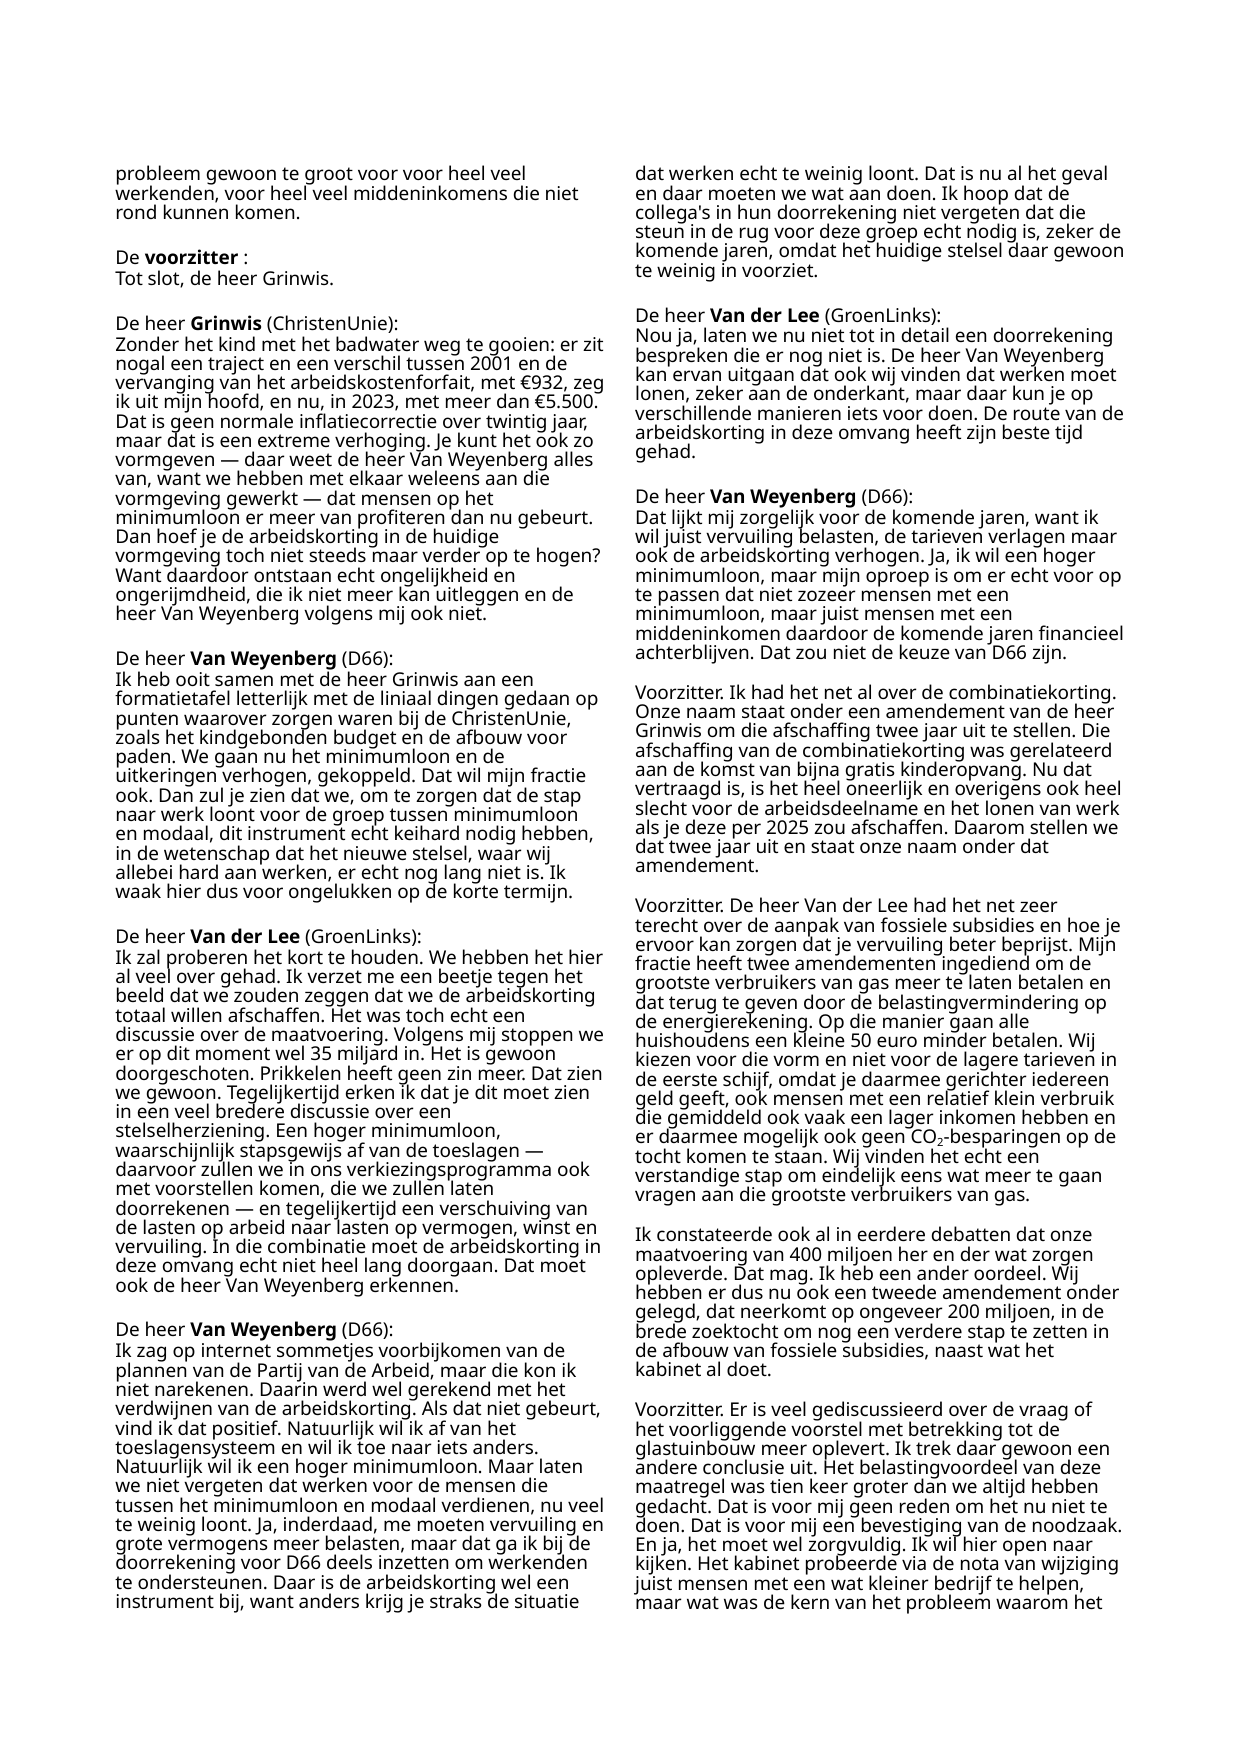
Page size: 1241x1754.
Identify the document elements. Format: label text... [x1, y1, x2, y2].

text probleem gewoon te groot voor voor heel veel werkenden, voor heel veel middeninkomens die niet rond kunnen komen. [115, 165, 605, 223]
text Tot slot, de heer Grinwis. [115, 270, 605, 289]
text Nou ja, laten we nu niet tot in detail een doorrekening bespreken die er nog niet is. De heer Van Weyenberg kan ervan uitgaan dat ook wij vinden dat werken moet lonen, zeker aan de onderkant, maar daar kun je op verschillende manieren iets voor doen. De route van de arbeidskorting in deze omvang heeft zijn beste tijd gehad. [635, 327, 1125, 462]
text dat werken echt te weinig loont. Dat is nu al het geval en daar moeten we wat aan doen. Ik hoop dat de collega's in hun doorrekening niet vergeten dat die steun in de rug voor deze groep echt nodig is, zeker de komende jaren, omdat het huidige stelsel daar gewoon te weinig in voorziet. [635, 165, 1125, 281]
text De heer Van Weyenberg (D66): [115, 1317, 605, 1342]
text Voorzitter. Ik had het net al over de combinatiekorting. Onze naam staat onder een amendement van de heer Grinwis om die afschaffing twee jaar uit te stellen. Die afschaffing van de combinatiekorting was gerelateerd aan de komst van bijna gratis kinderopvang. Nu dat vertraagd is, is het heel oneerlijk en overigens ook heel slecht voor de arbeidsdeelname en het lonen van werk als je deze per 2025 zou afschaffen. Daarom stellen we dat twee jaar uit en staat onze naam onder dat amendement. [635, 684, 1125, 877]
text De heer Grinwis (ChristenUnie): [115, 310, 605, 336]
text Ik constateerde ook al in eerdere debatten dat onze maatvoering van 400 miljoen her en der wat zorgen opleverde. Dat mag. Ik heb een ander oordeel. Wij hebben er dus nu ook een tweede amendement onder gelegd, dat neerkomt op ongeveer 200 miljoen, in de brede zoektocht om nog een verdere stap te zetten in de afbouw van fossiele subsidies, naast wat het kabinet al doet. [635, 1226, 1125, 1381]
text Voorzitter. Er is veel gediscussieerd over de vraag of het voorliggende voorstel met betrekking tot de glastuinbouw meer oplevert. Ik trek daar gewoon een andere conclusie uit. Het belastingvoordeel van deze maatregel was tien keer groter dan we altijd hebben gedacht. Dat is voor mij geen reden om het nu niet te doen. Dat is voor mij een bevestiging van de noodzaak. En ja, het moet wel zorgvuldig. Ik wil hier open naar kijken. Het kabinet probeerde via de nota van wijziging juist mensen met een wat kleiner bedrijf te helpen, maar wat was de kern van het probleem waarom het [635, 1401, 1125, 1613]
text Ik zal proberen het kort te houden. We hebben het hier al veel over gehad. Ik verzet me een beetje tegen het beeld dat we zouden zeggen dat we de arbeidskorting totaal willen afschaffen. Het was toch echt een discussie over de maatvoering. Volgens mij stoppen we er op dit moment wel 35 miljard in. Het is gewoon doorgeschoten. Prikkelen heeft geen zin meer. Dat zien we gewoon. Tegelijkertijd erken ik dat je dit moet zien in een veel bredere discussie over een stelselherziening. Een hoger minimumloon, waarschijnlijk stapsgewijs af van de toeslagen — daarvoor zullen we in ons verkiezingsprogramma ook met voorstellen komen, die we zullen laten doorrekenen — en tegelijkertijd een verschuiving van de lasten op arbeid naar lasten op vermogen, winst en vervuiling. In die combinatie moet de arbeidskorting in deze omvang echt niet heel lang doorgaan. Dat moet ook de heer Van Weyenberg erkennen. [115, 949, 605, 1296]
text De heer Van der Lee (GroenLinks): [115, 923, 605, 949]
text Ik heb ooit samen met de heer Grinwis aan een formatietafel letterlijk met de liniaal dingen gedaan op punten waarover zorgen waren bij de ChristenUnie, zoals het kindgebonden budget en de afbouw voor paden. We gaan nu het minimumloon en de uitkeringen verhogen, gekoppeld. Dat wil mijn fractie ook. Dan zul je zien dat we, om te zorgen dat de stap naar werk loont voor de groep tussen minimumloon en modaal, dit instrument echt keihard nodig hebben, in de wetenschap dat het nieuwe stelsel, waar wij allebei hard aan werken, er echt nog lang niet is. Ik waak hier dus voor ongelukken op de korte termijn. [115, 671, 605, 902]
text De heer Van Weyenberg (D66): [635, 483, 1125, 509]
text Voorzitter. De heer Van der Lee had het net zeer terecht over de aanpak van fossiele subsidies en hoe je ervoor kan zorgen dat je vervuiling beter beprijst. Mijn fractie heeft twee amendementen ingediend om de grootste verbruikers van gas meer te laten betalen en dat terug te geven door de belastingvermindering op de energierekening. Op die manier gaan alle huishoudens een kleine 50 euro minder betalen. Wij kiezen voor die vorm en niet voor de lagere tarieven in de eerste schijf, omdat je daarmee gerichter iedereen geld geeft, ook mensen met een relatief klein verbruik die gemiddeld ook vaak een lager inkomen hebben en er daarmee mogelijk ook geen CO2-besparingen op de tocht komen te staan. Wij vinden het echt een verstandige stap om eindelijk eens wat meer te gaan vragen aan die grootste verbruikers van gas. [635, 897, 1125, 1206]
text De heer Van Weyenberg (D66): [115, 645, 605, 671]
text De voorzitter : [115, 244, 605, 270]
text Ik zag op internet sommetjes voorbijkomen van de plannen van de Partij van de Arbeid, maar die kon ik niet narekenen. Daarin werd wel gerekend met het verdwijnen van de arbeidskorting. Als dat niet gebeurt, vind ik dat positief. Natuurlijk wil ik af van het toeslagensysteem en wil ik toe naar iets anders. Natuurlijk wil ik een hoger minimumloon. Maar laten we niet vergeten dat werken voor de mensen die tussen het minimumloon en modaal verdienen, nu veel te weinig loont. Ja, inderdaad, me moeten vervuiling en grote vermogens meer belasten, maar dat ga ik bij de doorrekening voor D66 deels inzetten om werkenden te ondersteunen. Daar is de arbeidskorting wel een instrument bij, want anders krijg je straks de situatie [115, 1342, 605, 1612]
text De heer Van der Lee (GroenLinks): [635, 302, 1125, 327]
text Dat lijkt mij zorgelijk voor de komende jaren, want ik wil juist vervuiling belasten, de tarieven verlagen maar ook de arbeidskorting verhogen. Ja, ik wil een hoger minimumloon, maar mijn oproep is om er echt voor op te passen dat niet zozeer mensen met een minimumloon, maar juist mensen met een middeninkomen daardoor de komende jaren financieel achterblijven. Dat zou niet de keuze van D66 zijn. [635, 509, 1125, 663]
text Zonder het kind met het badwater weg te gooien: er zit nogal een traject en een verschil tussen 2001 en de vervanging van het arbeidskostenforfait, met €932, zeg ik uit mijn hoofd, en nu, in 2023, met meer dan €5.500. Dat is geen normale inflatiecorrectie over twintig jaar, maar dat is een extreme verhoging. Je kunt het ook zo vormgeven — daar weet de heer Van Weyenberg alles van, want we hebben met elkaar weleens aan die vormgeving gewerkt — dat mensen op het minimumloon er meer van profiteren dan nu gebeurt. Dan hoef je de arbeidskorting in de huidige vormgeving toch niet steeds maar verder op te hogen? Want daardoor ontstaan echt ongelijkheid en ongerijmdheid, die ik niet meer kan uitleggen en de heer Van Weyenberg volgens mij ook niet. [115, 336, 605, 624]
